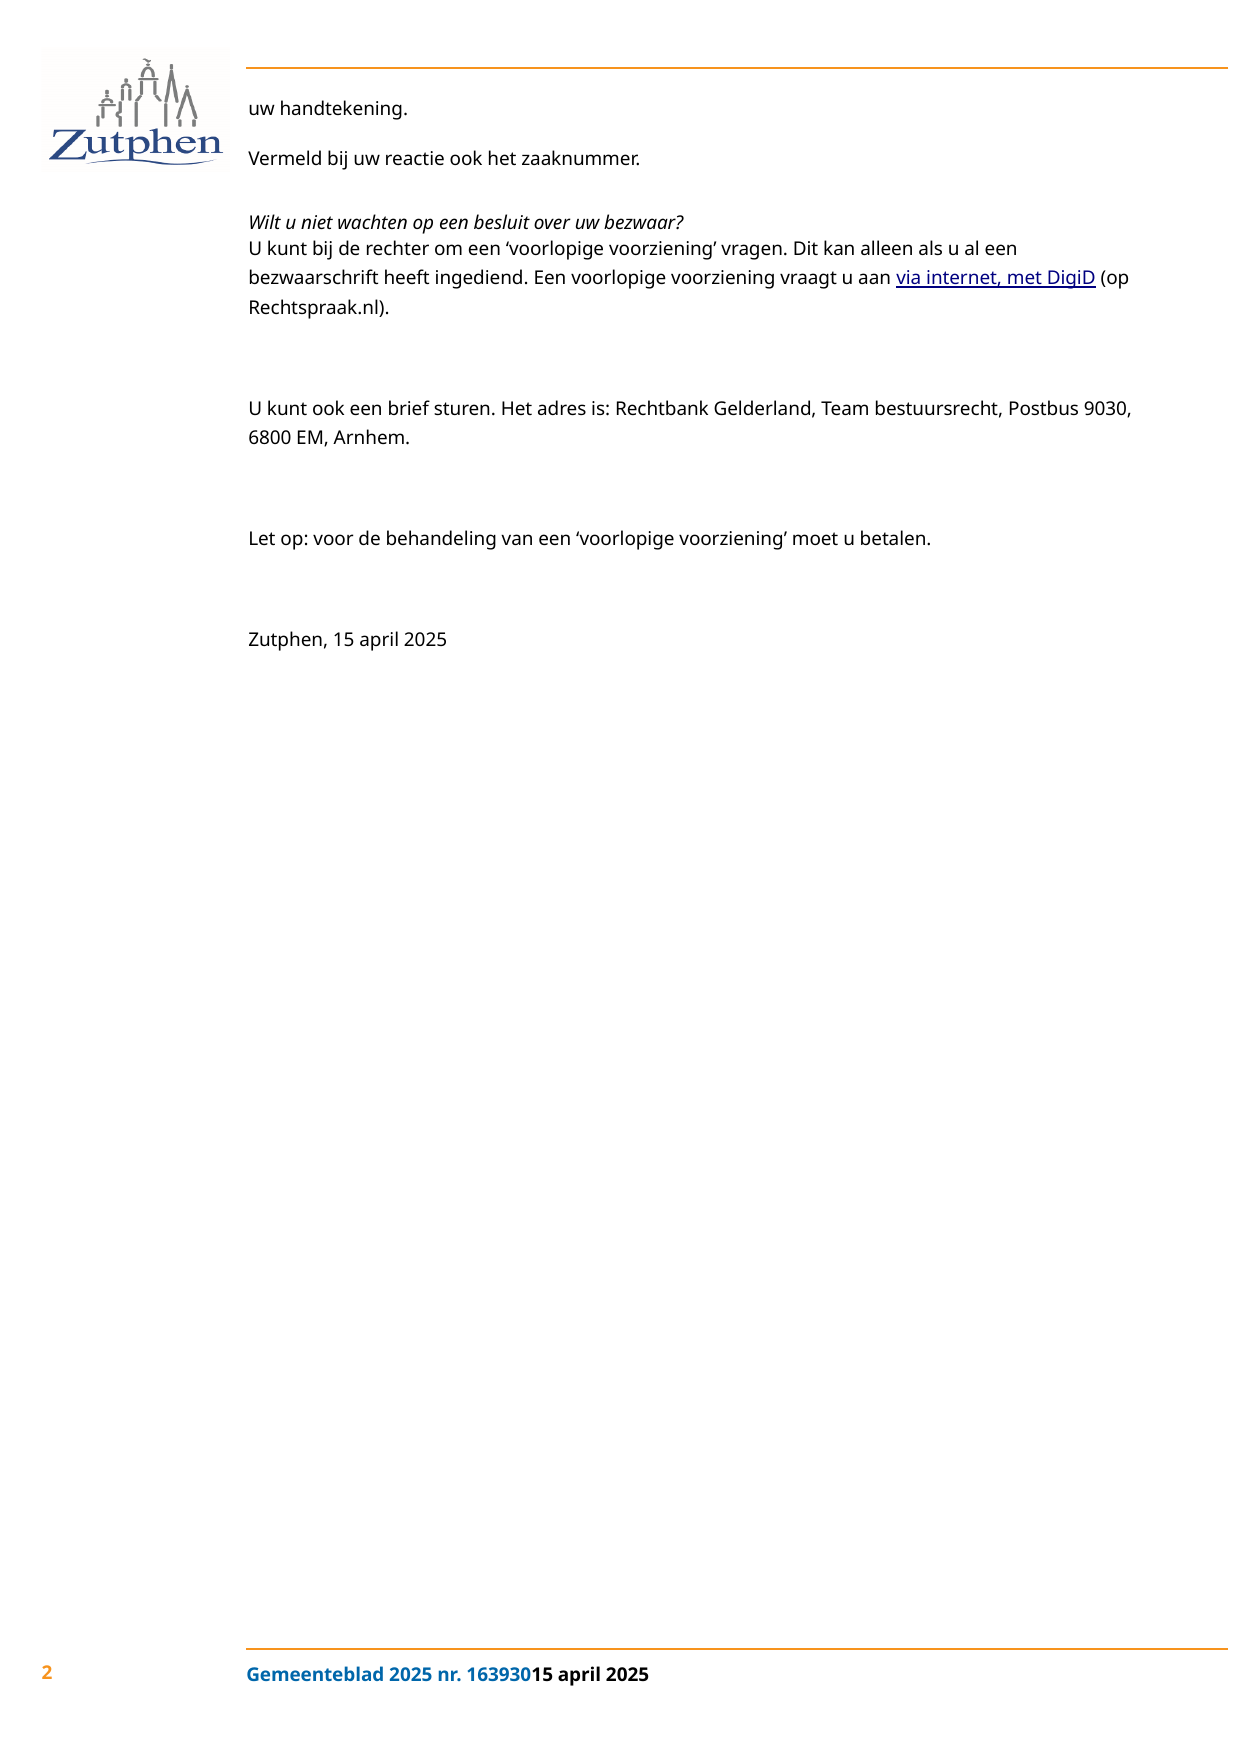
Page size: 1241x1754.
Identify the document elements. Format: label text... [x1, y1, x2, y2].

text U kunt ook een brief sturen. Het adres is: Rechtbank Gelderland, Team bestuursrecht, Postbus 9030, 6800 EM, Arnhem. [248, 395, 1152, 450]
text U kunt bij de rechter om een ‘voorlopige voorziening’ vragen. Dit kan alleen als u al een bezwaarschrift heeft ingediend. Een voorlopige voorziening vraagt u aan via internet, met DigiD (op Rechtspraak.nl). [248, 235, 1152, 320]
text Zutphen, 15 april 2025 [248, 626, 1152, 652]
text Let op: voor de behandeling van een ‘voorlopige voorziening’ moet u betalen. [248, 525, 1152, 551]
text uw handtekening. [248, 95, 1152, 121]
text Wilt u niet wachten op een besluit over uw bezwaar? [248, 209, 1152, 235]
picture [41, 47, 231, 172]
text Vermeld bij uw reactie ook het zaaknummer. [248, 145, 1152, 171]
